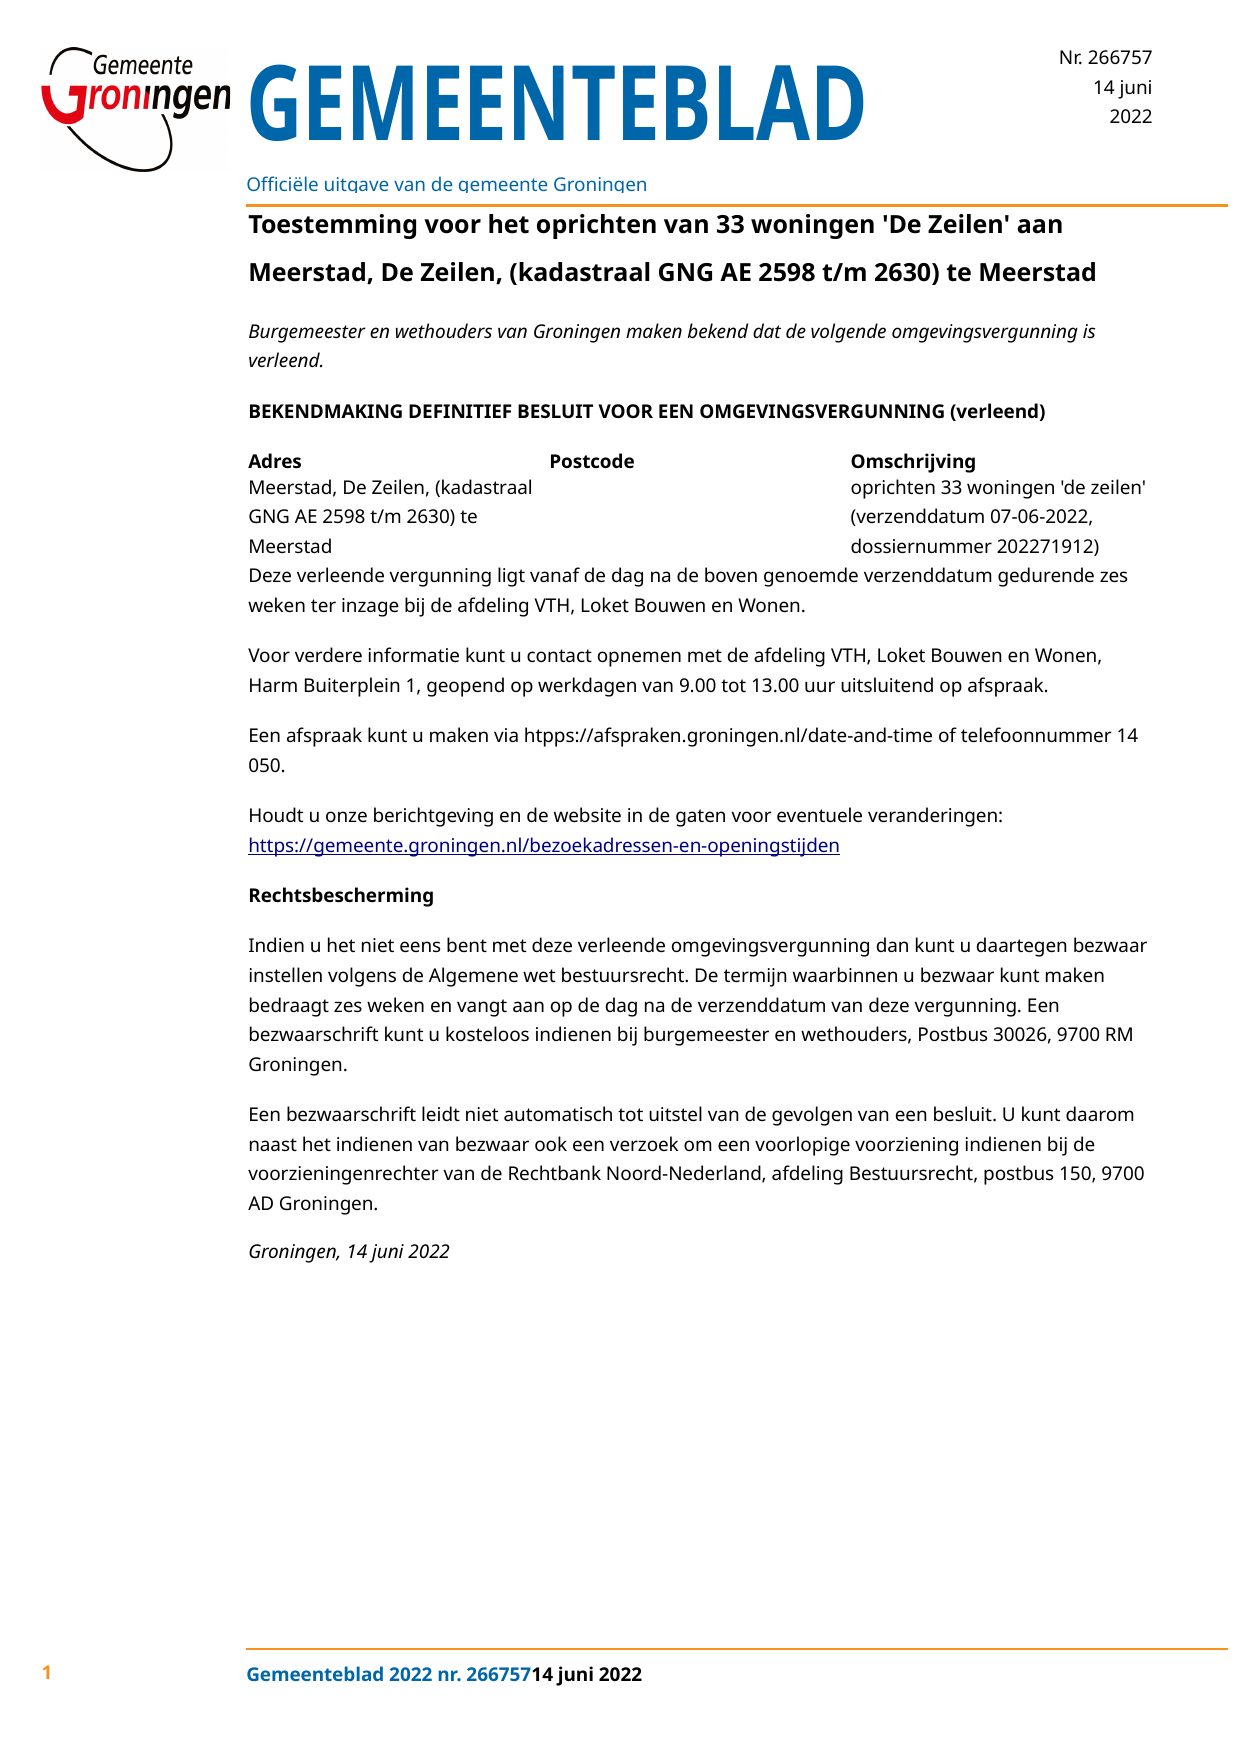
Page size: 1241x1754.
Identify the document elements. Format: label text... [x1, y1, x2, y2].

text Rechtsbescherming [248, 882, 1152, 908]
text Voor verdere informatie kunt u contact opnemen met de afdeling VTH, Loket Bouwen en Wonen, Harm Buiterplein 1, geopend op werkdagen van 9.00 tot 13.00 uur uitsluitend op afspraak. [248, 642, 1152, 698]
table_header Postcode [549, 449, 850, 474]
table_header Adres [248, 449, 549, 474]
text BEKENDMAKING DEFINITIEF BESLUIT VOOR EEN OMGEVINGSVERGUNNING (verleend) [248, 398, 1152, 424]
text Groningen, 14 juni 2022 [248, 1238, 1152, 1264]
text Een afspraak kunt u maken via htpps://afspraken.groningen.nl/date-and-time of telefoonnummer 14 050. [248, 722, 1152, 778]
table_cell oprichten 33 woningen 'de zeilen' (verzenddatum 07-06-2022, dossiernummer 202271912) [850, 474, 1152, 559]
text Houdt u onze berichtgeving en de website in de gaten voor eventuele veranderingen: https://gemeente.groningen.nl/bezoekadressen-en-openingstijden [248, 802, 1152, 858]
text Indien u het niet eens bent met deze verleende omgevingsvergunning dan kunt u daartegen bezwaar instellen volgens de Algemene wet bestuursrecht. De termijn waarbinnen u bezwaar kunt maken bedraagt zes weken en vangt aan op de dag na de verzenddatum van deze vergunning. Een bezwaarschrift kunt u kosteloos indienen bij burgemeester en wethouders, Postbus 30026, 9700 RM Groningen. [248, 933, 1152, 1077]
text Deze verleende vergunning ligt vanaf de dag na de boven genoemde verzenddatum gedurende zes weken ter inzage bij de afdeling VTH, Loket Bouwen en Wonen. [248, 562, 1152, 618]
text Burgemeester en wethouders van Groningen maken bekend dat de volgende omgevingsvergunning is verleend. [248, 318, 1152, 373]
text Een bezwaarschrift leidt niet automatisch tot uitstel van de gevolgen van een besluit. U kunt daarom naast het indienen van bezwaar ook een verzoek om een voorlopige voorziening indienen bij de voorzieningenrechter van de Rechtbank Noord-Nederland, afdeling Bestuursrecht, postbus 150, 9700 AD Groningen. [248, 1101, 1152, 1216]
text Toestemming voor het oprichten van 33 woningen 'De Zeilen' aan Meerstad, De Zeilen, (kadastraal GNG AE 2598 t/m 2630) te Meerstad [248, 207, 1152, 288]
table_header Omschrijving [850, 449, 1152, 474]
table_cell Meerstad, De Zeilen, (kadastraal GNG AE 2598 t/m 2630) te Meerstad [248, 474, 549, 559]
table_cell [549, 474, 850, 559]
picture [41, 47, 231, 172]
